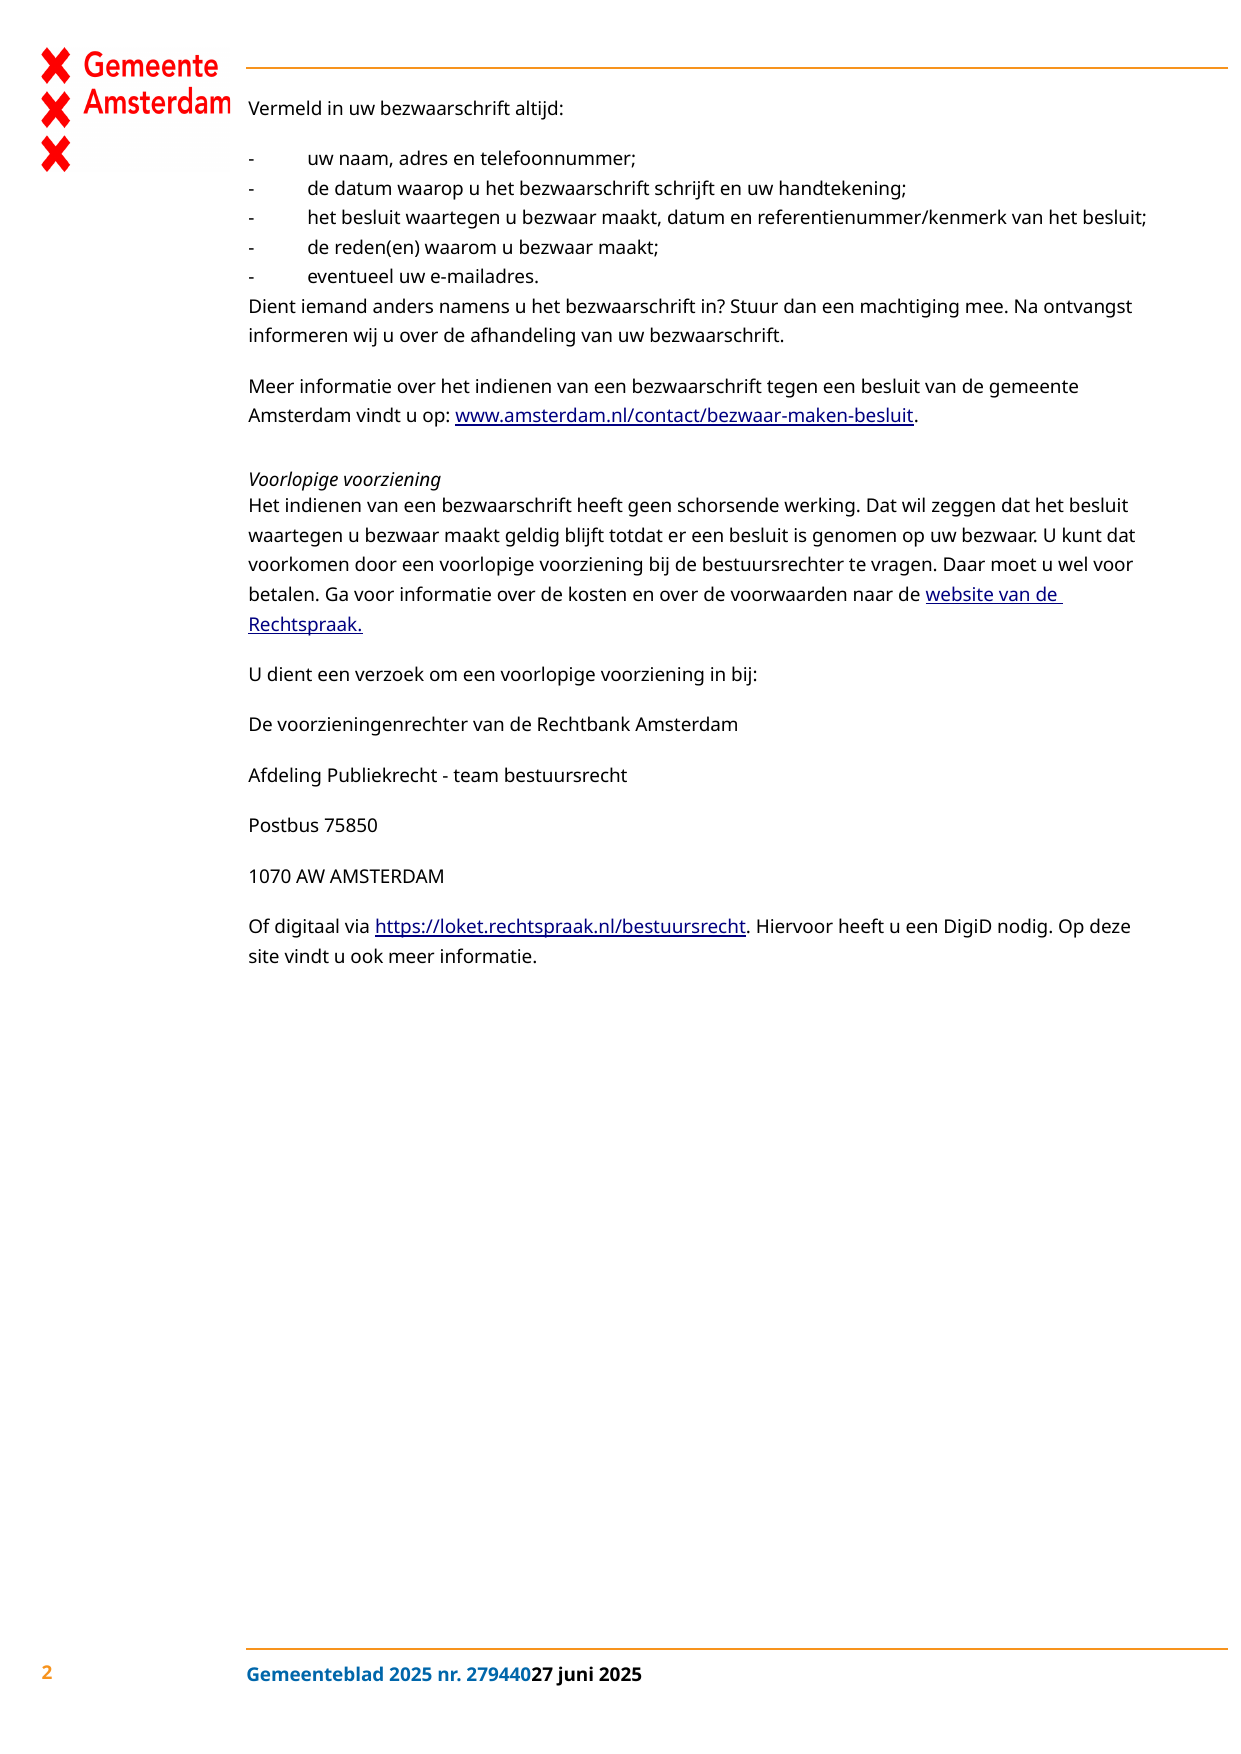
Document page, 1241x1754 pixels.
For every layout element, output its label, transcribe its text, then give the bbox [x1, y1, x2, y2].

list het besluit waartegen u bezwaar maakt, datum en referentienummer/kenmerk van het besluit; [248, 204, 1152, 230]
text Het indienen van een bezwaarschrift heeft geen schorsende werking. Dat wil zeggen dat het besluit waartegen u bezwaar maakt geldig blijft totdat er een besluit is genomen op uw bezwaar. U kunt dat voorkomen door een voorlopige voorziening bij de bestuursrechter te vragen. Daar moet u wel voor betalen. Ga voor informatie over de kosten en over de voorwaarden naar de website van de Rechtspraak. [248, 492, 1152, 636]
list uw naam, adres en telefoonnummer; [248, 145, 1152, 171]
text U dient een verzoek om een voorlopige voorziening in bij: [248, 661, 1152, 687]
text Afdeling Publiekrecht - team bestuursrecht [248, 762, 1152, 788]
picture [41, 47, 231, 172]
text Vermeld in uw bezwaarschrift altijd: [248, 95, 1152, 121]
text Voorlopige voorziening [248, 467, 1152, 492]
text Dient iemand anders namens u het bezwaarschrift in? Stuur dan een machtiging mee. Na ontvangst informeren wij u over de afhandeling van uw bezwaarschrift. [248, 293, 1152, 348]
list de datum waarop u het bezwaarschrift schrijft en uw handtekening; [248, 175, 1152, 201]
list de reden(en) waarom u bezwaar maakt; [248, 234, 1152, 260]
list eventueel uw e-mailadres. [248, 263, 1152, 289]
text 1070 AW AMSTERDAM [248, 863, 1152, 888]
text Of digitaal via https://loket.rechtspraak.nl/bestuursrecht. Hiervoor heeft u een DigiD nodig. Op deze site vindt u ook meer informatie. [248, 913, 1152, 968]
text De voorzieningenrechter van de Rechtbank Amsterdam [248, 712, 1152, 737]
text Meer informatie over het indienen van een bezwaarschrift tegen een besluit van de gemeente Amsterdam vindt u op: www.amsterdam.nl/contact/bezwaar-maken-besluit. [248, 373, 1152, 428]
text Postbus 75850 [248, 812, 1152, 838]
